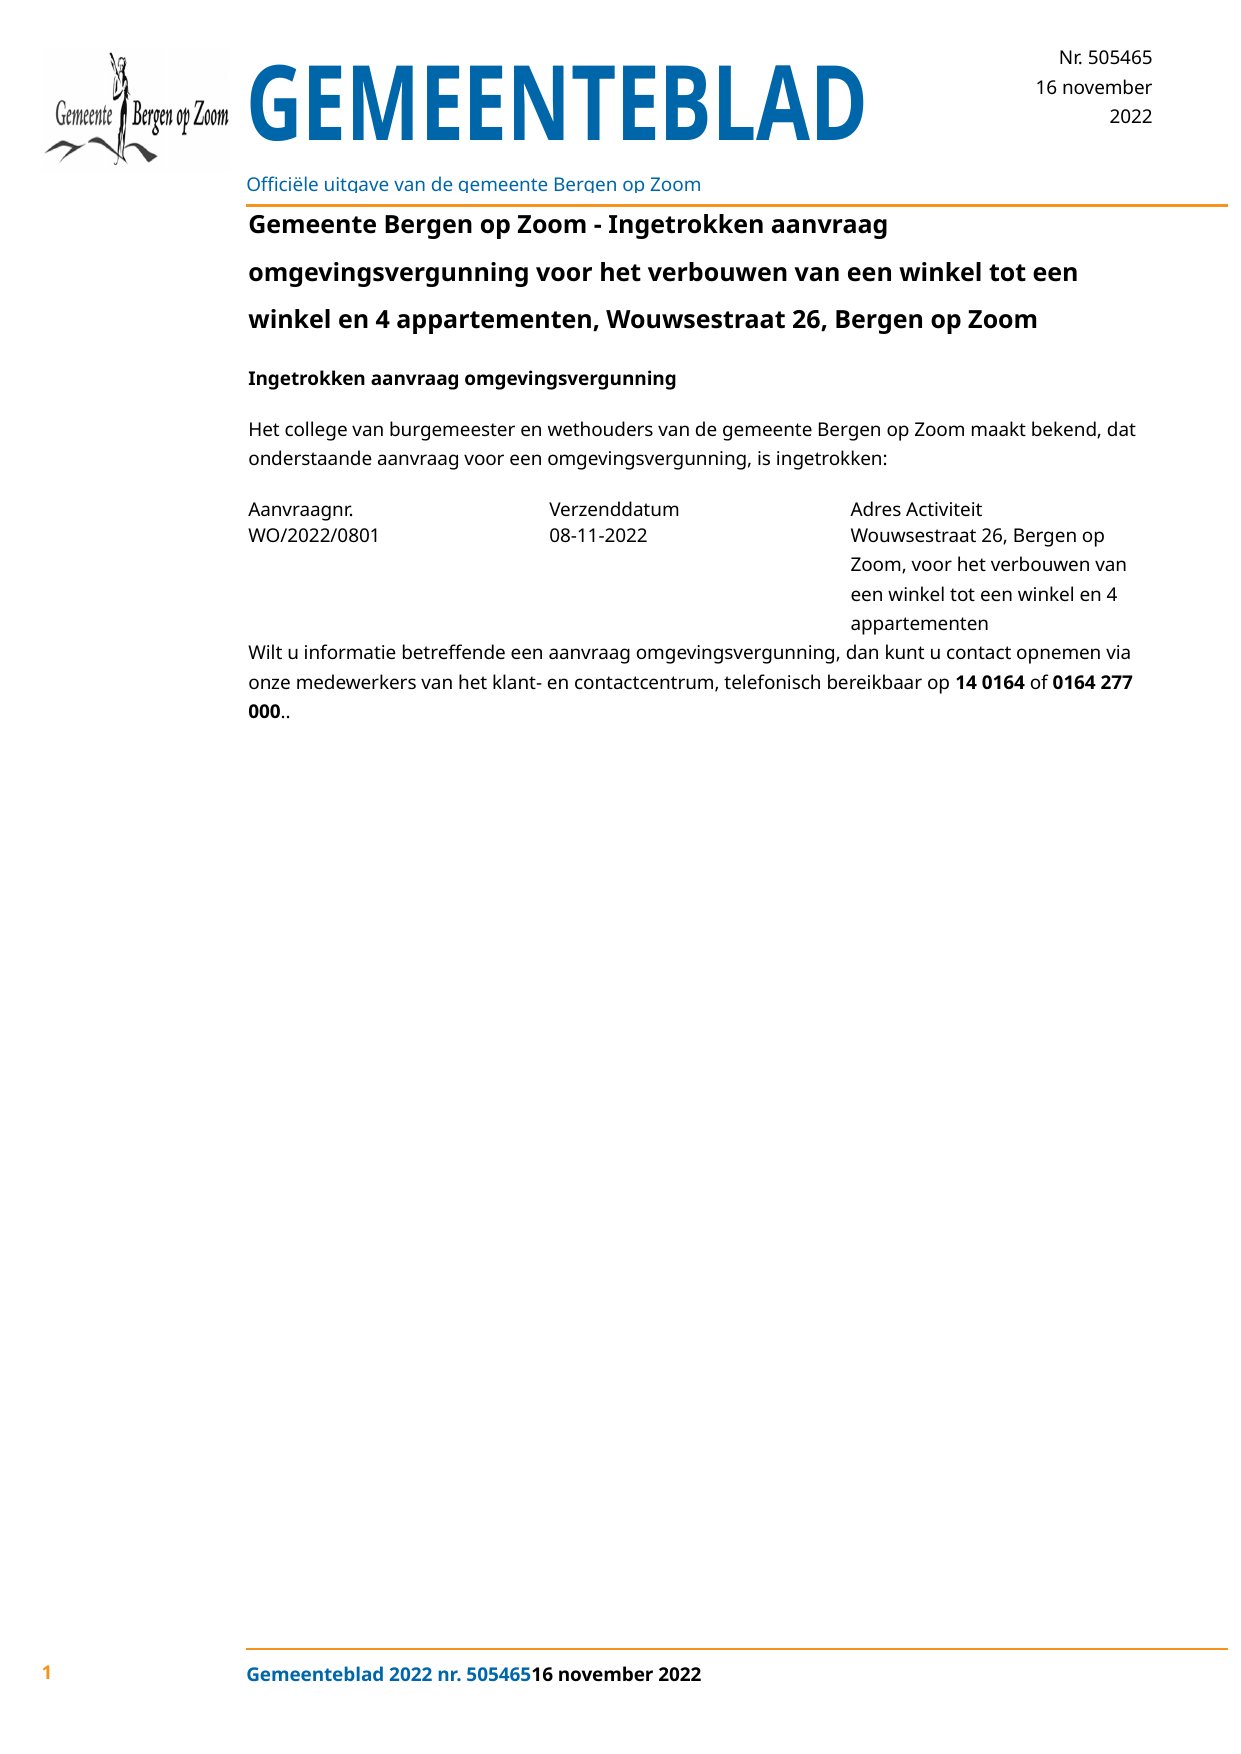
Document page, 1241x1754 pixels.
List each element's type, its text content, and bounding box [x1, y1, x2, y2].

text Wilt u informatie betreffende een aanvraag omgevingsvergunning, dan kunt u contact opnemen via onze medewerkers van het klant- en contactcentrum, telefonisch bereikbaar op 14 0164 of 0164 277 000.. [248, 639, 1152, 724]
table_header Adres Activiteit [850, 496, 1152, 522]
picture [41, 47, 231, 172]
table_cell Wouwsestraat 26, Bergen op Zoom, voor het verbouwen van een winkel tot een winkel en 4 appartementen [850, 522, 1152, 636]
text Gemeente Bergen op Zoom - Ingetrokken aanvraag omgevingsvergunning voor het verbouwen van een winkel tot een winkel en 4 appartementen, Wouwsestraat 26, Bergen op Zoom [248, 207, 1152, 336]
table_header Verzenddatum [549, 496, 850, 522]
table_cell WO/2022/0801 [248, 522, 549, 636]
table_cell 08-11-2022 [549, 522, 850, 636]
text Ingetrokken aanvraag omgevingsvergunning [248, 366, 1152, 391]
table_header Aanvraagnr. [248, 496, 549, 522]
text Het college van burgemeester en wethouders van de gemeente Bergen op Zoom maakt bekend, dat onderstaande aanvraag voor een omgevingsvergunning, is ingetrokken: [248, 416, 1152, 471]
